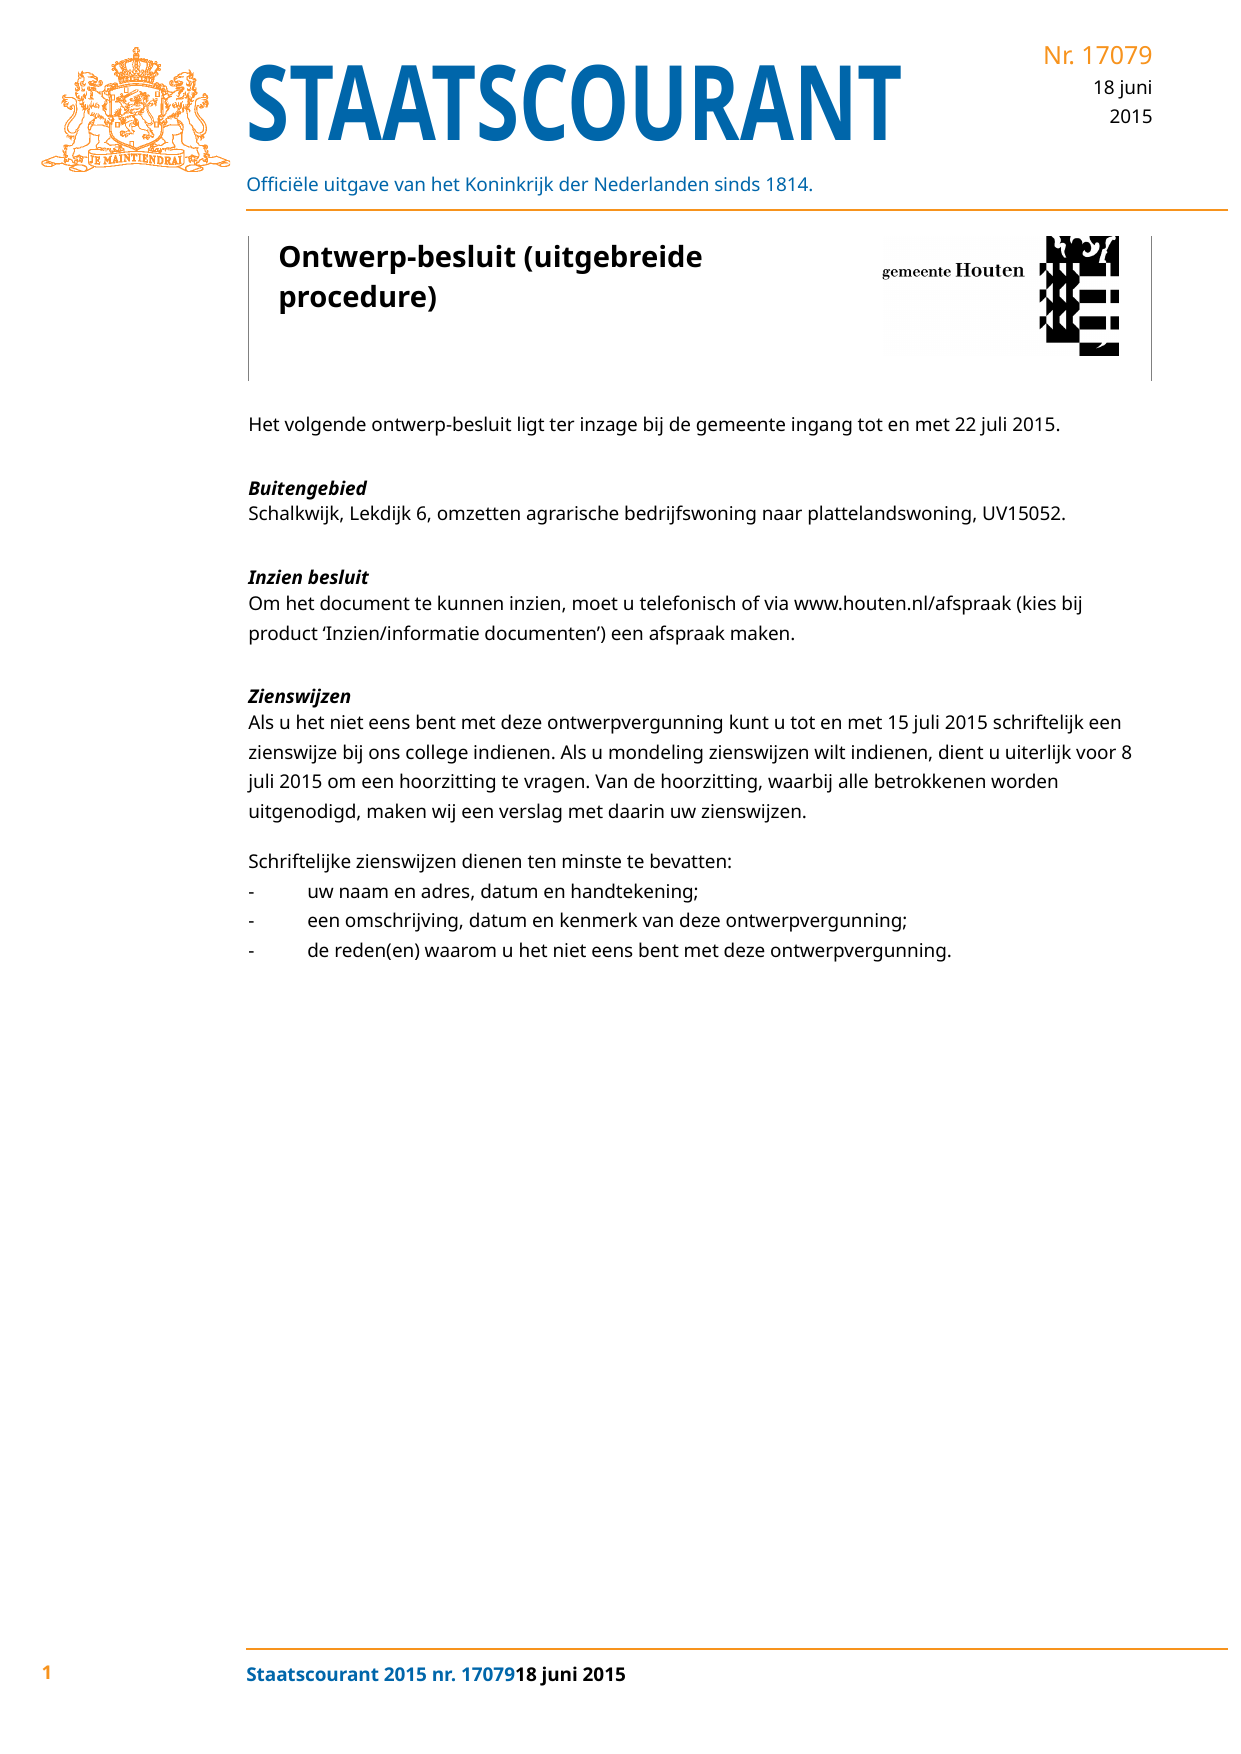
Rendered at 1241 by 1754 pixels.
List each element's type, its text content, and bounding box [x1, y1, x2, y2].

text Buitengebied [248, 475, 1152, 500]
text Het volgende ontwerp-besluit ligt ter inzage bij de gemeente ingang tot en met 22 juli 2015. [248, 411, 1152, 436]
list de reden(en) waarom u het niet eens bent met deze ontwerpvergunning. [248, 937, 1152, 963]
picture [41, 47, 231, 172]
table_header Ontwerp-besluit (uitgebreide procedure) [249, 236, 850, 381]
text Schriftelijke zienswijzen dienen ten minste te bevatten: [248, 848, 1152, 874]
list een omschrijving, datum en kenmerk van deze ontwerpvergunning; [248, 908, 1152, 933]
text Als u het niet eens bent met deze ontwerpvergunning kunt u tot en met 15 juli 2015 schriftelijk een zienswijze bij ons college indienen. Als u mondeling zienswijzen wilt indienen, dient u uiterlijk voor 8 juli 2015 om een hoorzitting te vragen. Van de hoorzitting, waarbij alle betrokkenen worden uitgenodigd, maken wij een verslag met daarin uw zienswijzen. [248, 709, 1152, 824]
table_header [850, 236, 1151, 381]
text Om het document te kunnen inzien, moet u telefonisch of via www.houten.nl/afspraak (kies bij product ‘Inzien/informatie documenten’) een afspraak maken. [248, 590, 1152, 645]
text Zienswijzen [248, 684, 1152, 709]
picture [882, 236, 1119, 356]
list uw naam en adres, datum en handtekening; [248, 878, 1152, 904]
text Inzien besluit [248, 564, 1152, 590]
text Schalkwijk, Lekdijk 6, omzetten agrarische bedrijfswoning naar plattelandswoning, UV15052. [248, 500, 1152, 526]
